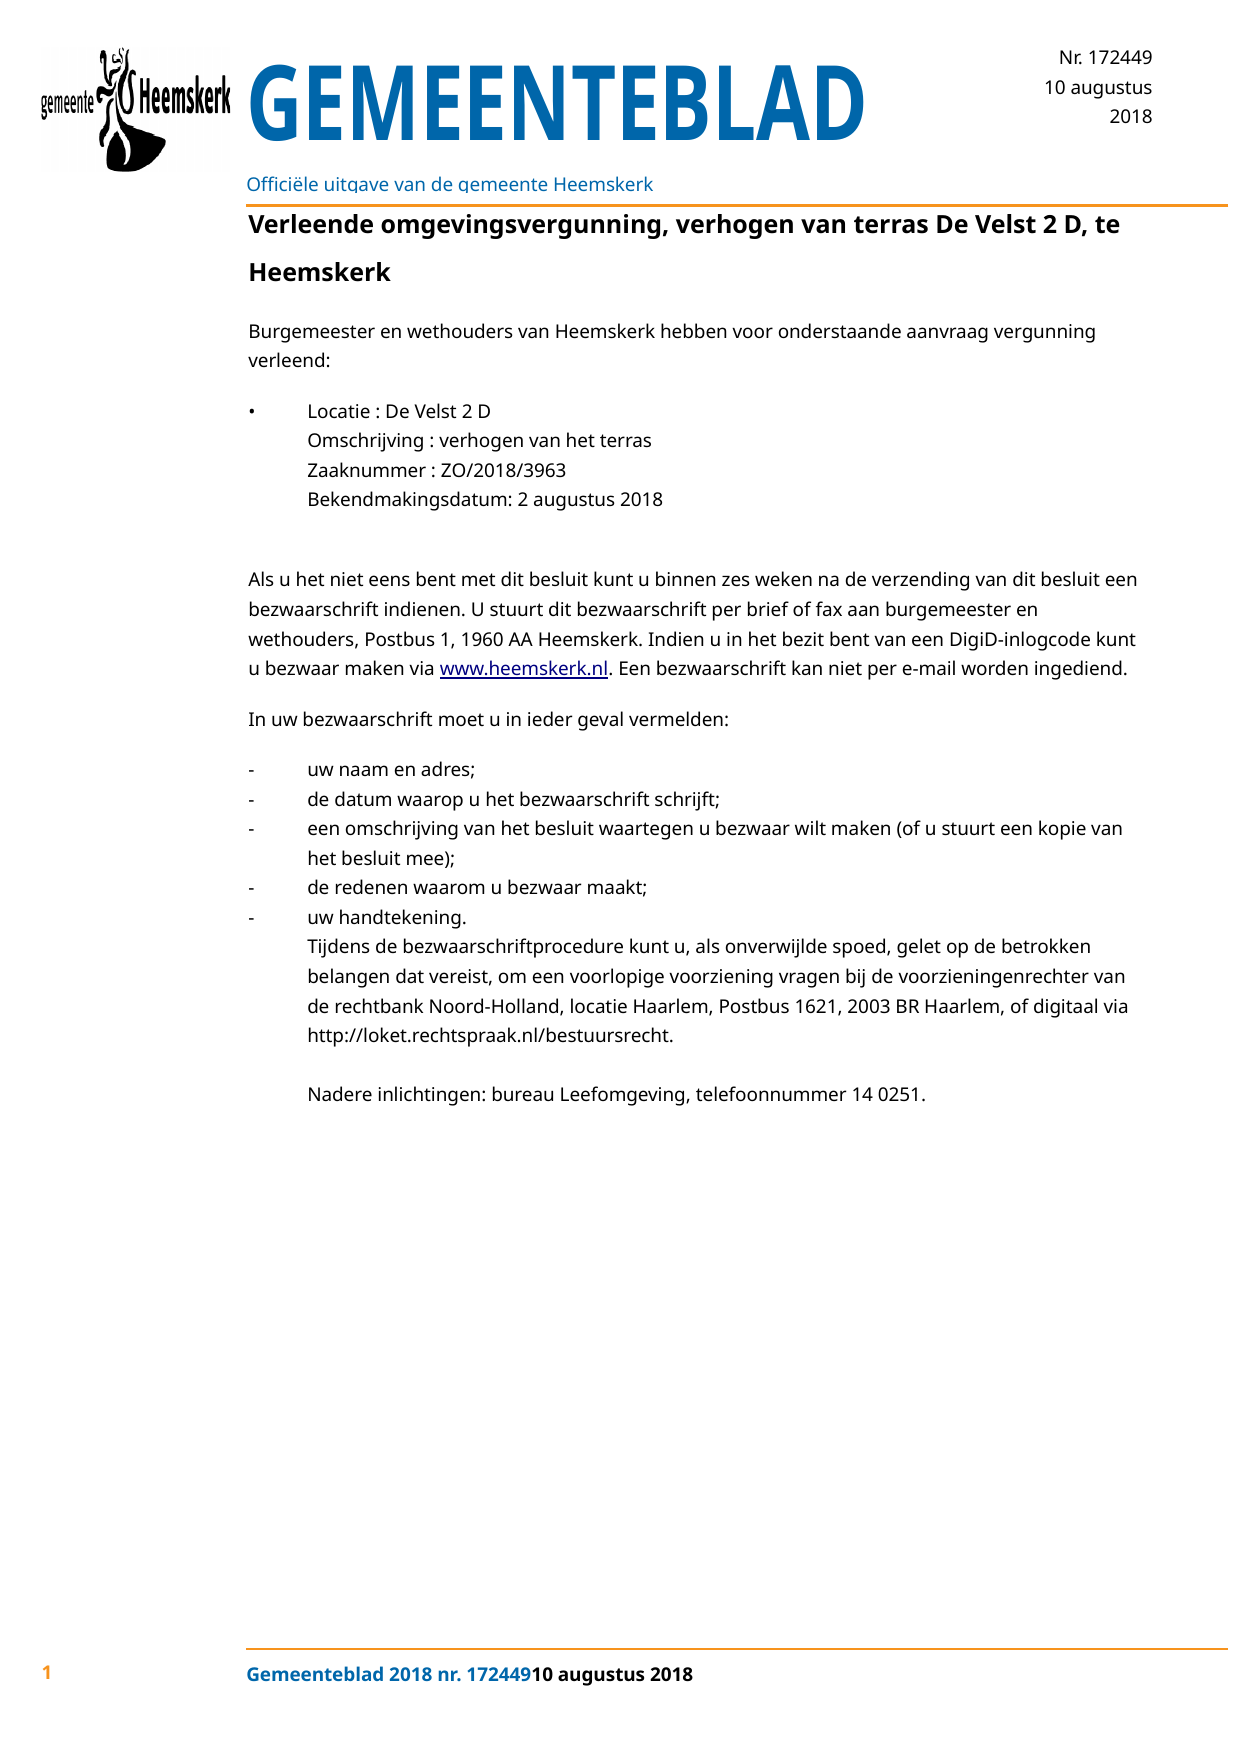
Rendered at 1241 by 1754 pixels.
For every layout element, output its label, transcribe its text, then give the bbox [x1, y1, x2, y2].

text Als u het niet eens bent met dit besluit kunt u binnen zes weken na de verzending van dit besluit een bezwaarschrift indienen. U stuurt dit bezwaarschrift per brief of fax aan burgemeester en wethouders, Postbus 1, 1960 AA Heemskerk. Indien u in het bezit bent van een DigiD-inlogcode kunt u bezwaar maken via www.heemskerk.nl. Een bezwaarschrift kan niet per e-mail worden ingediend. [248, 567, 1152, 681]
list uw naam en adres; [248, 756, 1152, 782]
picture [41, 47, 231, 172]
text In uw bezwaarschrift moet u in ieder geval vermelden: [248, 706, 1152, 732]
list Bekendmakingsdatum: 2 augustus 2018 [248, 487, 1152, 512]
text Burgemeester en wethouders van Heemskerk hebben voor onderstaande aanvraag vergunning verleend: [248, 318, 1152, 373]
text Verleende omgevingsvergunning, verhogen van terras De Velst 2 D, te Heemskerk [248, 207, 1152, 288]
list Nadere inlichtingen: bureau Leefomgeving, telefoonnummer 14 0251. [248, 1082, 1152, 1107]
list Locatie : De Velst 2 D [248, 398, 1152, 424]
list de datum waarop u het bezwaarschrift schrijft; [248, 786, 1152, 812]
list Zaaknummer : ZO/2018/3963 [248, 457, 1152, 483]
list Omschrijving : verhogen van het terras [248, 427, 1152, 453]
list een omschrijving van het besluit waartegen u bezwaar wilt maken (of u stuurt een kopie van het besluit mee); [248, 815, 1152, 871]
list uw handtekening. [248, 904, 1152, 930]
list de redenen waarom u bezwaar maakt; [248, 874, 1152, 900]
list Tijdens de bezwaarschriftprocedure kunt u, als onverwijlde spoed, gelet op de betrokken belangen dat vereist, om een voorlopige voorziening vragen bij de voorzieningenrechter van de rechtbank Noord-Holland, locatie Haarlem, Postbus 1621, 2003 BR Haarlem, of digitaal via http://loket.rechtspraak.nl/bestuursrecht. [248, 934, 1152, 1048]
